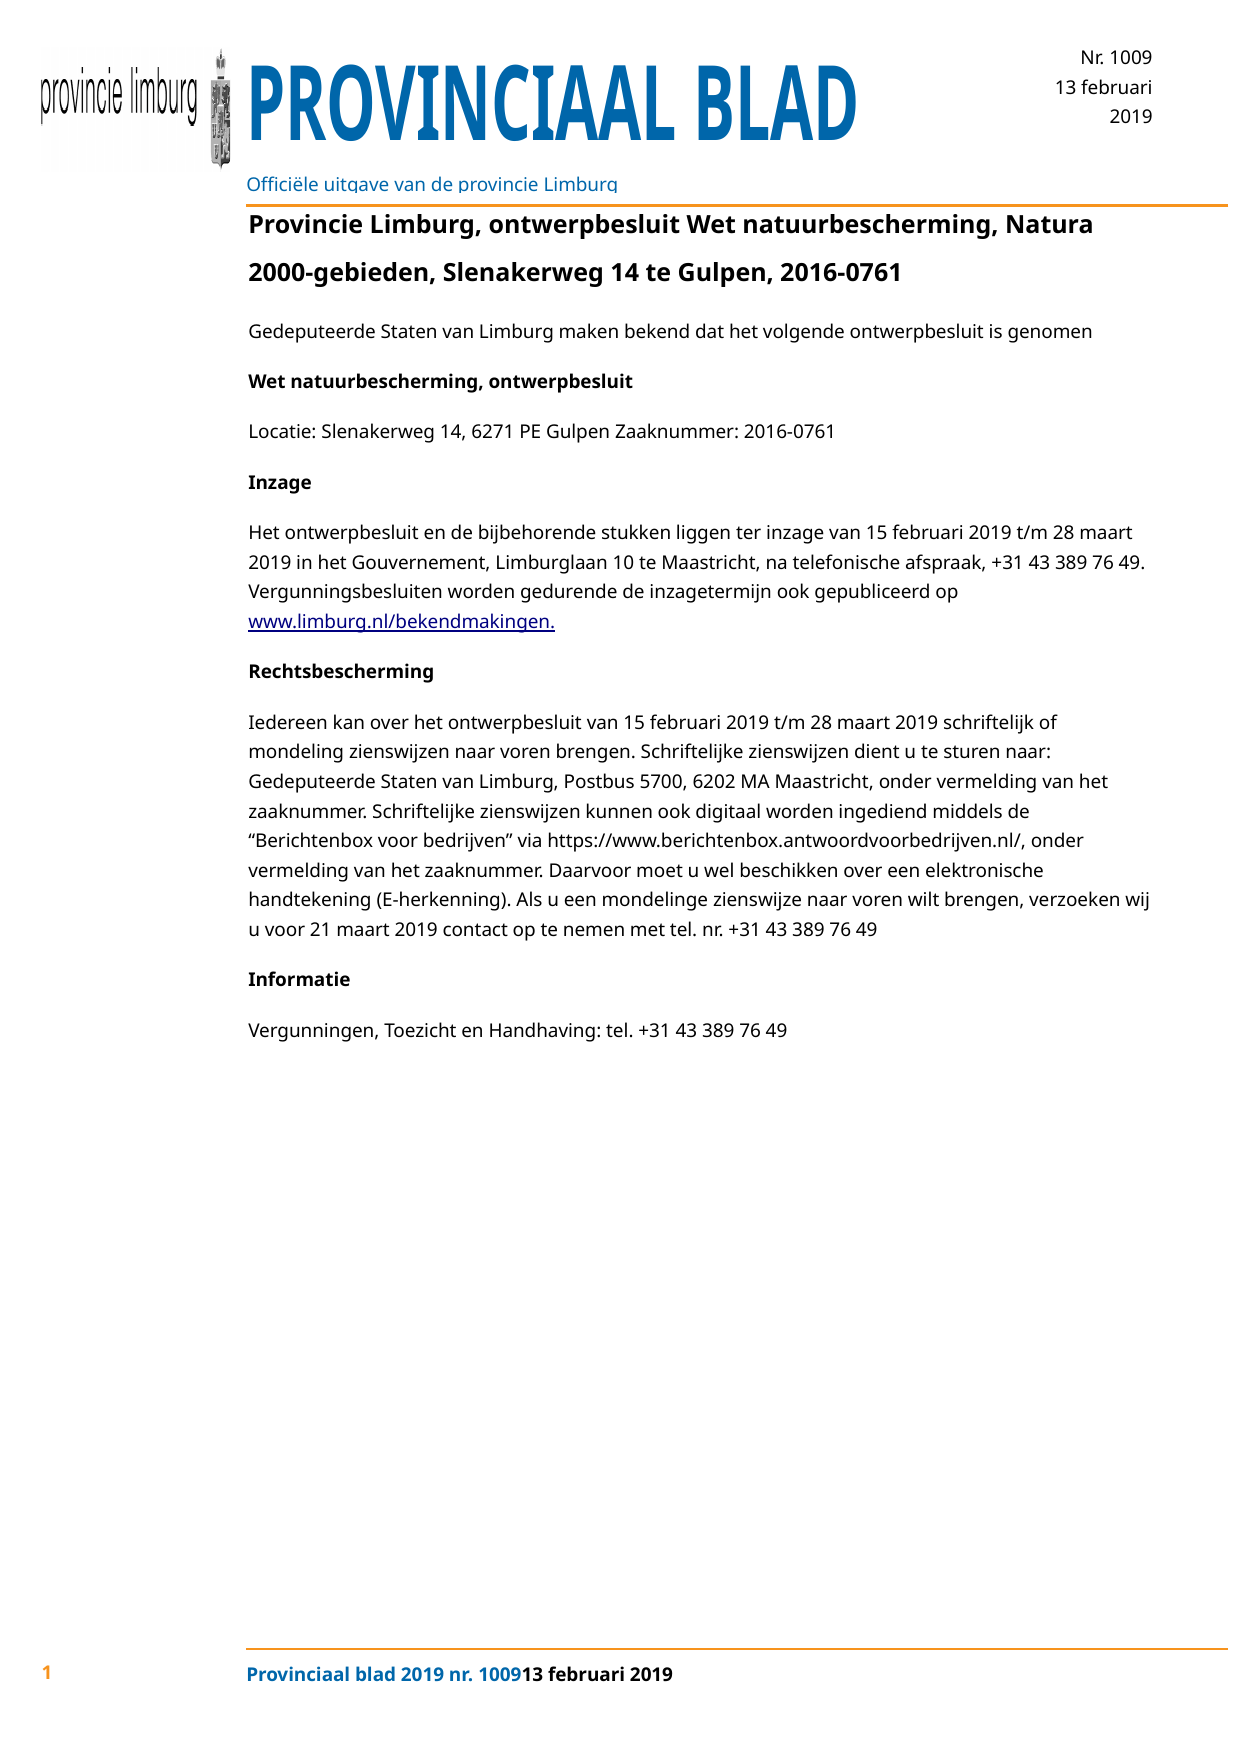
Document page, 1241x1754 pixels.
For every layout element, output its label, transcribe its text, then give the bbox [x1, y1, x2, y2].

picture [41, 47, 231, 172]
text Locatie: Slenakerweg 14, 6271 PE Gulpen Zaaknummer: 2016-0761 [248, 419, 1152, 444]
text Rechtsbescherming [248, 659, 1152, 684]
text Vergunningen, Toezicht en Handhaving: tel. +31 43 389 76 49 [248, 1017, 1152, 1043]
text Provincie Limburg, ontwerpbesluit Wet natuurbescherming, Natura 2000-gebieden, Slenakerweg 14 te Gulpen, 2016-0761 [248, 207, 1152, 288]
text Gedeputeerde Staten van Limburg maken bekend dat het volgende ontwerpbesluit is genomen [248, 318, 1152, 344]
text Iedereen kan over het ontwerpbesluit van 15 februari 2019 t/m 28 maart 2019 schriftelijk of mondeling zienswijzen naar voren brengen. Schriftelijke zienswijzen dient u te sturen naar: Gedeputeerde Staten van Limburg, Postbus 5700, 6202 MA Maastricht, onder vermelding van het zaaknummer. Schriftelijke zienswijzen kunnen ook digitaal worden ingediend middels de “Berichtenbox voor bedrijven” via https://www.berichtenbox.antwoordvoorbedrijven.nl/, onder vermelding van het zaaknummer. Daarvoor moet u wel beschikken over een elektronische handtekening (E-herkenning). Als u een mondelinge zienswijze naar voren wilt brengen, verzoeken wij u voor 21 maart 2019 contact op te nemen met tel. nr. +31 43 389 76 49 [248, 709, 1152, 942]
text Het ontwerpbesluit en de bijbehorende stukken liggen ter inzage van 15 februari 2019 t/m 28 maart 2019 in het Gouvernement, Limburglaan 10 te Maastricht, na telefonische afspraak, +31 43 389 76 49. Vergunningsbesluiten worden gedurende de inzagetermijn ook gepubliceerd op www.limburg.nl/bekendmakingen. [248, 519, 1152, 634]
text Inzage [248, 469, 1152, 495]
text Wet natuurbescherming, ontwerpbesluit [248, 368, 1152, 394]
text Informatie [248, 967, 1152, 992]
